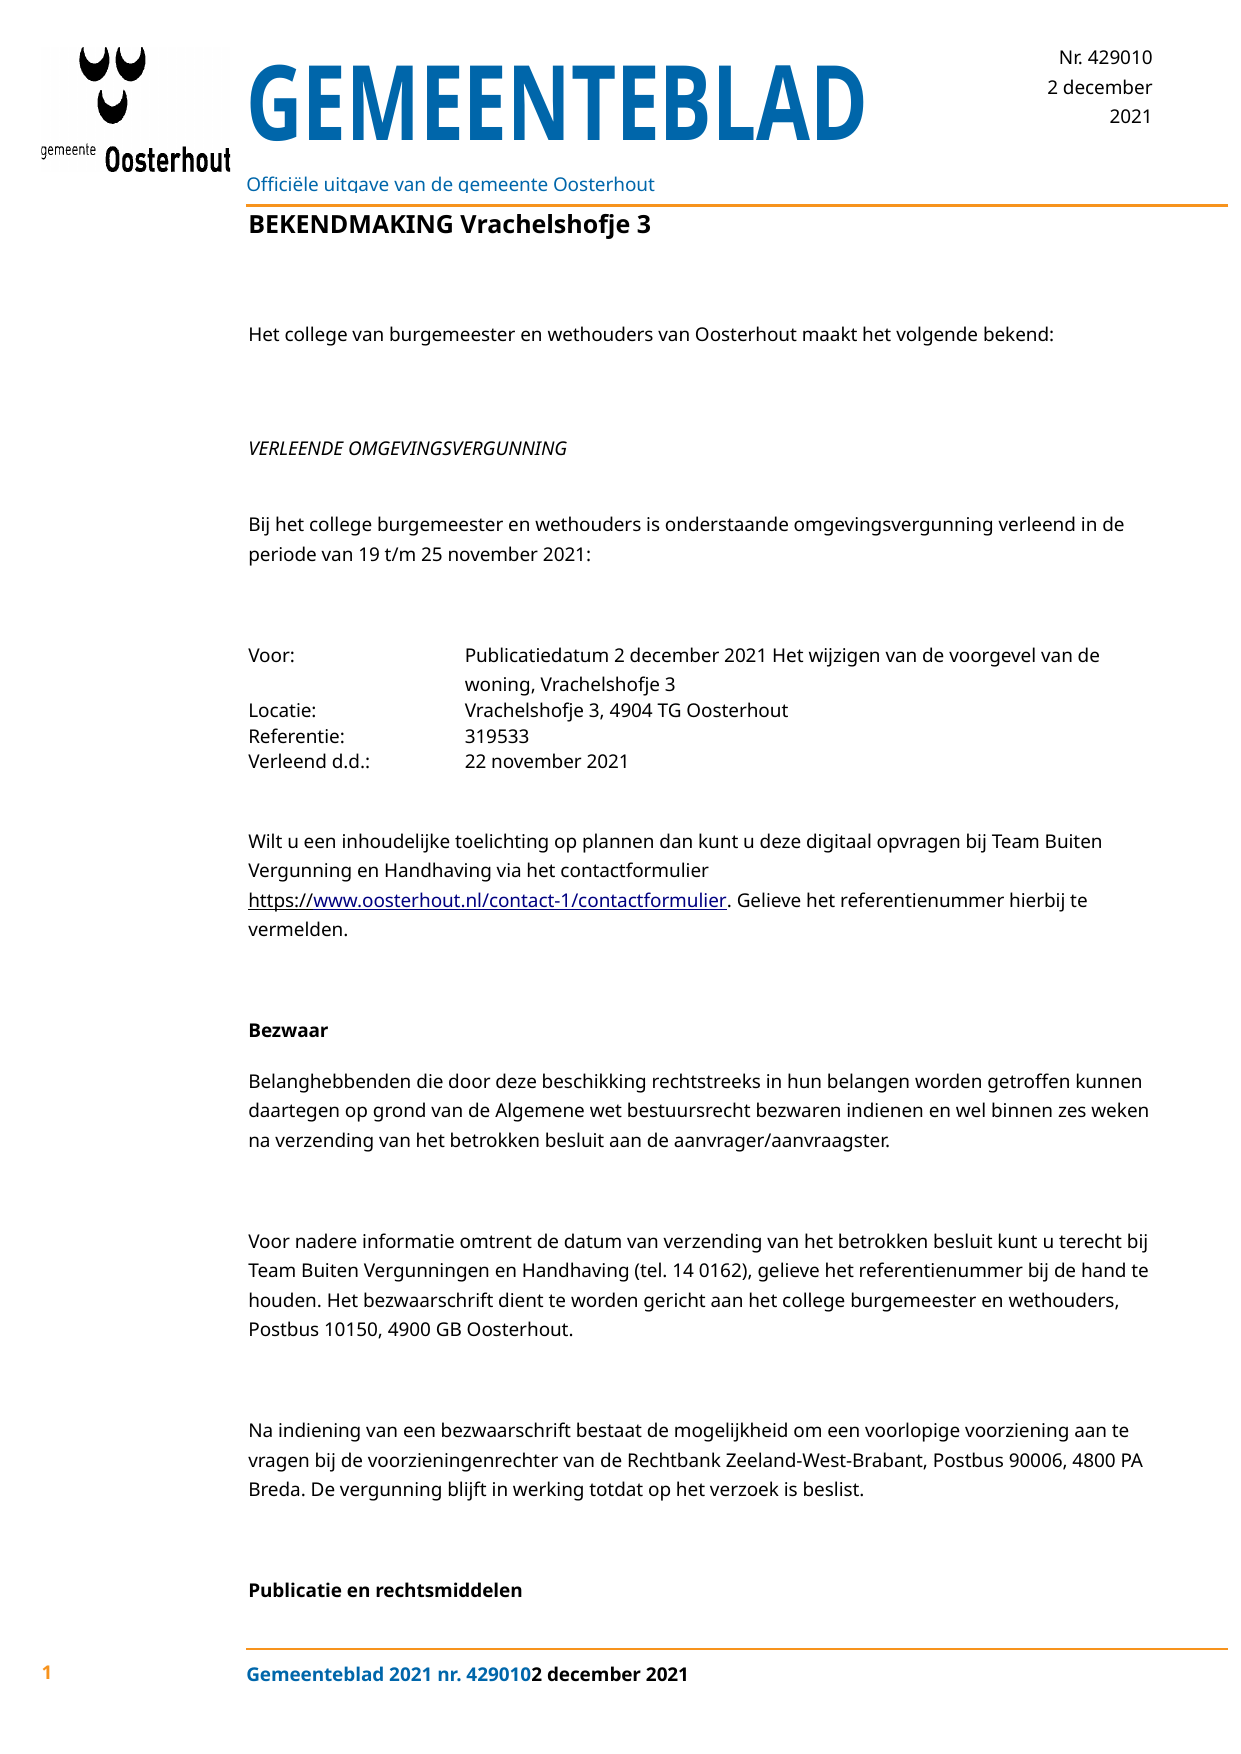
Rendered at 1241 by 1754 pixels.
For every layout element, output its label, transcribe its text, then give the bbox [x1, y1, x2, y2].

text BEKENDMAKING Vrachelshofje 3 [248, 207, 1152, 241]
text Bij het college burgemeester en wethouders is onderstaande omgevingsvergunning verleend in de periode van 19 t/m 25 november 2021: [248, 511, 1152, 567]
table_cell 319533 [465, 723, 1152, 748]
text Belanghebbenden die door deze beschikking rechtstreeks in hun belangen worden getroffen kunnen daartegen op grond van de Algemene wet bestuursrecht bezwaren indienen en wel binnen zes weken na verzending van het betrokken besluit aan de aanvrager/aanvraagster. [248, 1068, 1152, 1153]
table_cell Referentie: [248, 723, 464, 748]
table_cell Verleend d.d.: [248, 749, 464, 774]
text Publicatie en rechtsmiddelen [248, 1577, 1152, 1603]
text Na indiening van een bezwaarschrift bestaat de mogelijkheid om een voorlopige voorziening aan te vragen bij de voorzieningenrechter van de Rechtbank Zeeland-West-Brabant, Postbus 90006, 4800 PA Breda. De vergunning blijft in werking totdat op het verzoek is beslist. [248, 1417, 1152, 1502]
picture [41, 47, 231, 172]
text Wilt u een inhoudelijke toelichting op plannen dan kunt u deze digitaal opvragen bij Team Buiten Vergunning en Handhaving via het contactformulier https://www.oosterhout.nl/contact-1/contactformulier. Gelieve het referentienummer hierbij te vermelden. [248, 828, 1152, 942]
table_cell 22 november 2021 [465, 749, 1152, 774]
table_cell Vrachelshofje 3, 4904 TG Oosterhout [465, 697, 1152, 723]
text Bezwaar [248, 1017, 1152, 1043]
text VERLEENDE OMGEVINGSVERGUNNING [248, 435, 1152, 461]
text Voor nadere informatie omtrent de datum van verzending van het betrokken besluit kunt u terecht bij Team Buiten Vergunningen en Handhaving (tel. 14 0162), gelieve het referentienummer bij de hand te houden. Het bezwaarschrift dient te worden gericht aan het college burgemeester en wethouders, Postbus 10150, 4900 GB Oosterhout. [248, 1228, 1152, 1342]
table_cell Locatie: [248, 697, 464, 723]
text Het college van burgemeester en wethouders van Oosterhout maakt het volgende bekend: [248, 321, 1152, 346]
table_header Voor: [248, 642, 464, 697]
table_header Publicatiedatum 2 december 2021 Het wijzigen van de voorgevel van de woning, Vrachelshofje 3 [465, 642, 1152, 697]
